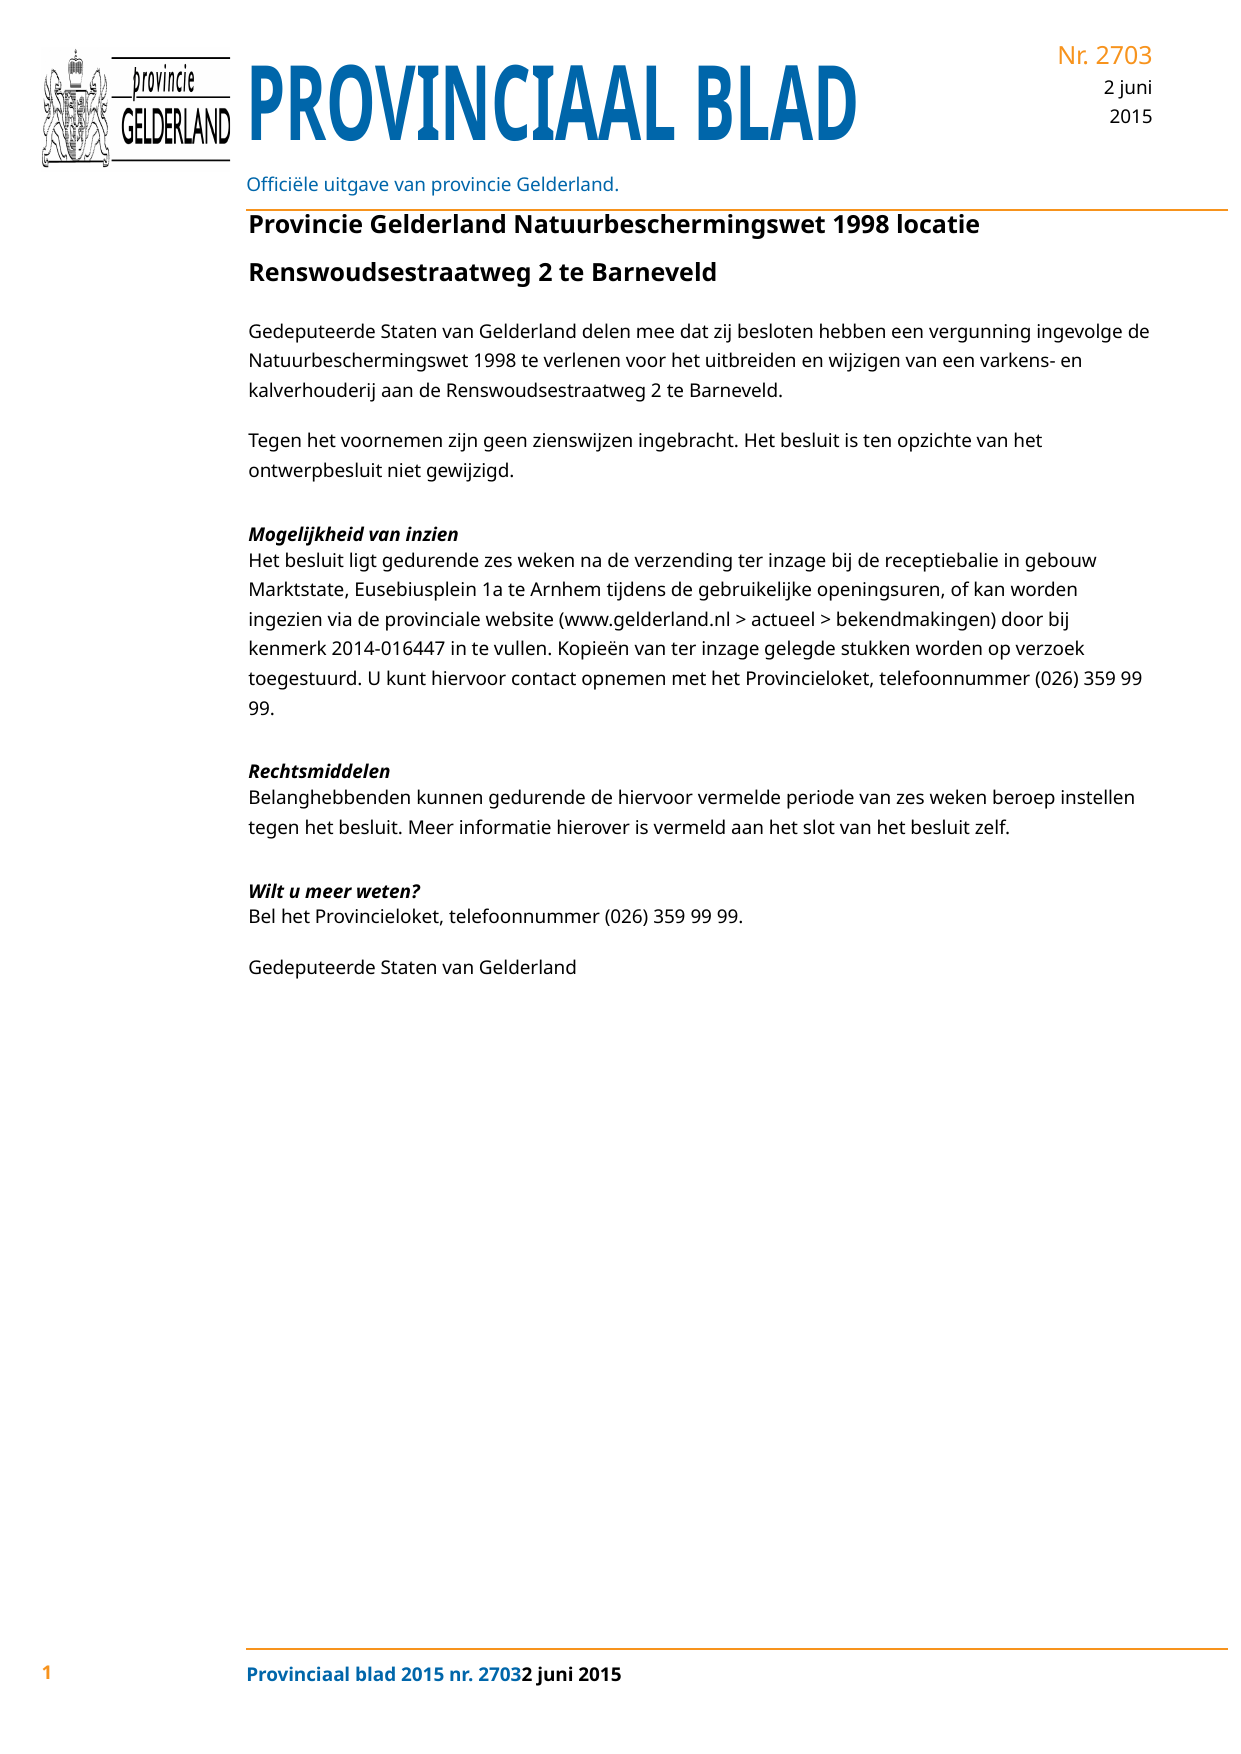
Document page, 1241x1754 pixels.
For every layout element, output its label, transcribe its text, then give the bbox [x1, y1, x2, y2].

picture [41, 47, 231, 172]
text Tegen het voornemen zijn geen zienswijzen ingebracht. Het besluit is ten opzichte van het ontwerpbesluit niet gewijzigd. [248, 427, 1152, 483]
text Bel het Provincieloket, telefoonnummer (026) 359 99 99. [248, 904, 1152, 929]
text Wilt u meer weten? [248, 878, 1152, 904]
text Gedeputeerde Staten van Gelderland delen mee dat zij besloten hebben een vergunning ingevolge de Natuurbeschermingswet 1998 te verlenen voor het uitbreiden en wijzigen van een varkens- en kalverhouderij aan de Renswoudsestraatweg 2 te Barneveld. [248, 318, 1152, 403]
text Gedeputeerde Staten van Gelderland [248, 954, 1152, 980]
text Het besluit ligt gedurende zes weken na de verzending ter inzage bij de receptiebalie in gebouw Marktstate, Eusebiusplein 1a te Arnhem tijdens de gebruikelijke openingsuren, of kan worden ingezien via de provinciale website (www.gelderland.nl > actueel > bekendmakingen) door bij kenmerk 2014-016447 in te vullen. Kopieën van ter inzage gelegde stukken worden op verzoek toegestuurd. U kunt hiervoor contact opnemen met het Provincieloket, telefoonnummer (026) 359 99 99. [248, 547, 1152, 720]
text Belanghebbenden kunnen gedurende de hiervoor vermelde periode van zes weken beroep instellen tegen het besluit. Meer informatie hierover is vermeld aan het slot van het besluit zelf. [248, 784, 1152, 840]
text Mogelijkheid van inzien [248, 521, 1152, 547]
text Provincie Gelderland Natuurbeschermingswet 1998 locatie Renswoudsestraatweg 2 te Barneveld [248, 211, 1152, 288]
text Rechtsmiddelen [248, 759, 1152, 784]
